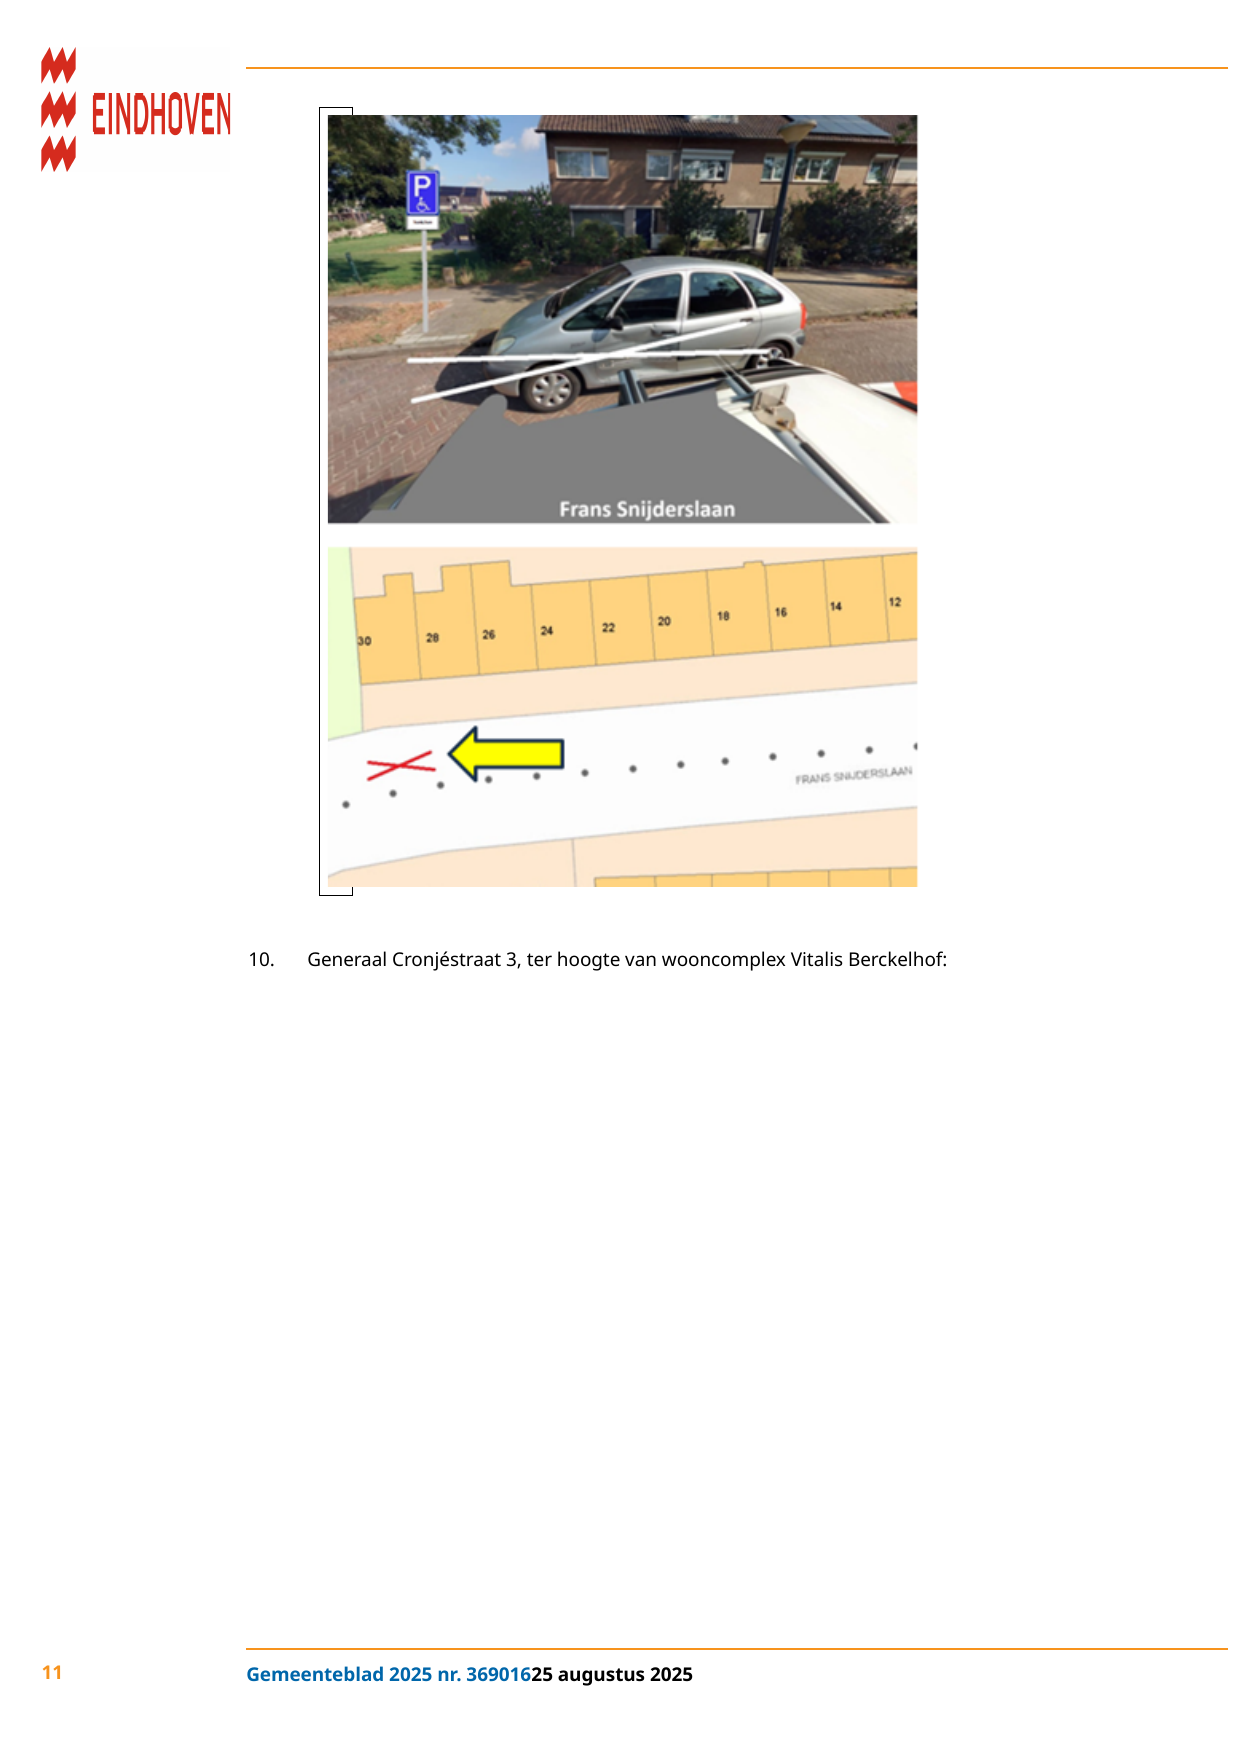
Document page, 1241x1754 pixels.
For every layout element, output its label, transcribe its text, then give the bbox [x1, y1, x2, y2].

list Generaal Cronjéstraat 3, ter hoogte van wooncomplex Vitalis Berckelhof: [248, 946, 1152, 972]
picture [327, 115, 919, 887]
picture [41, 47, 231, 172]
